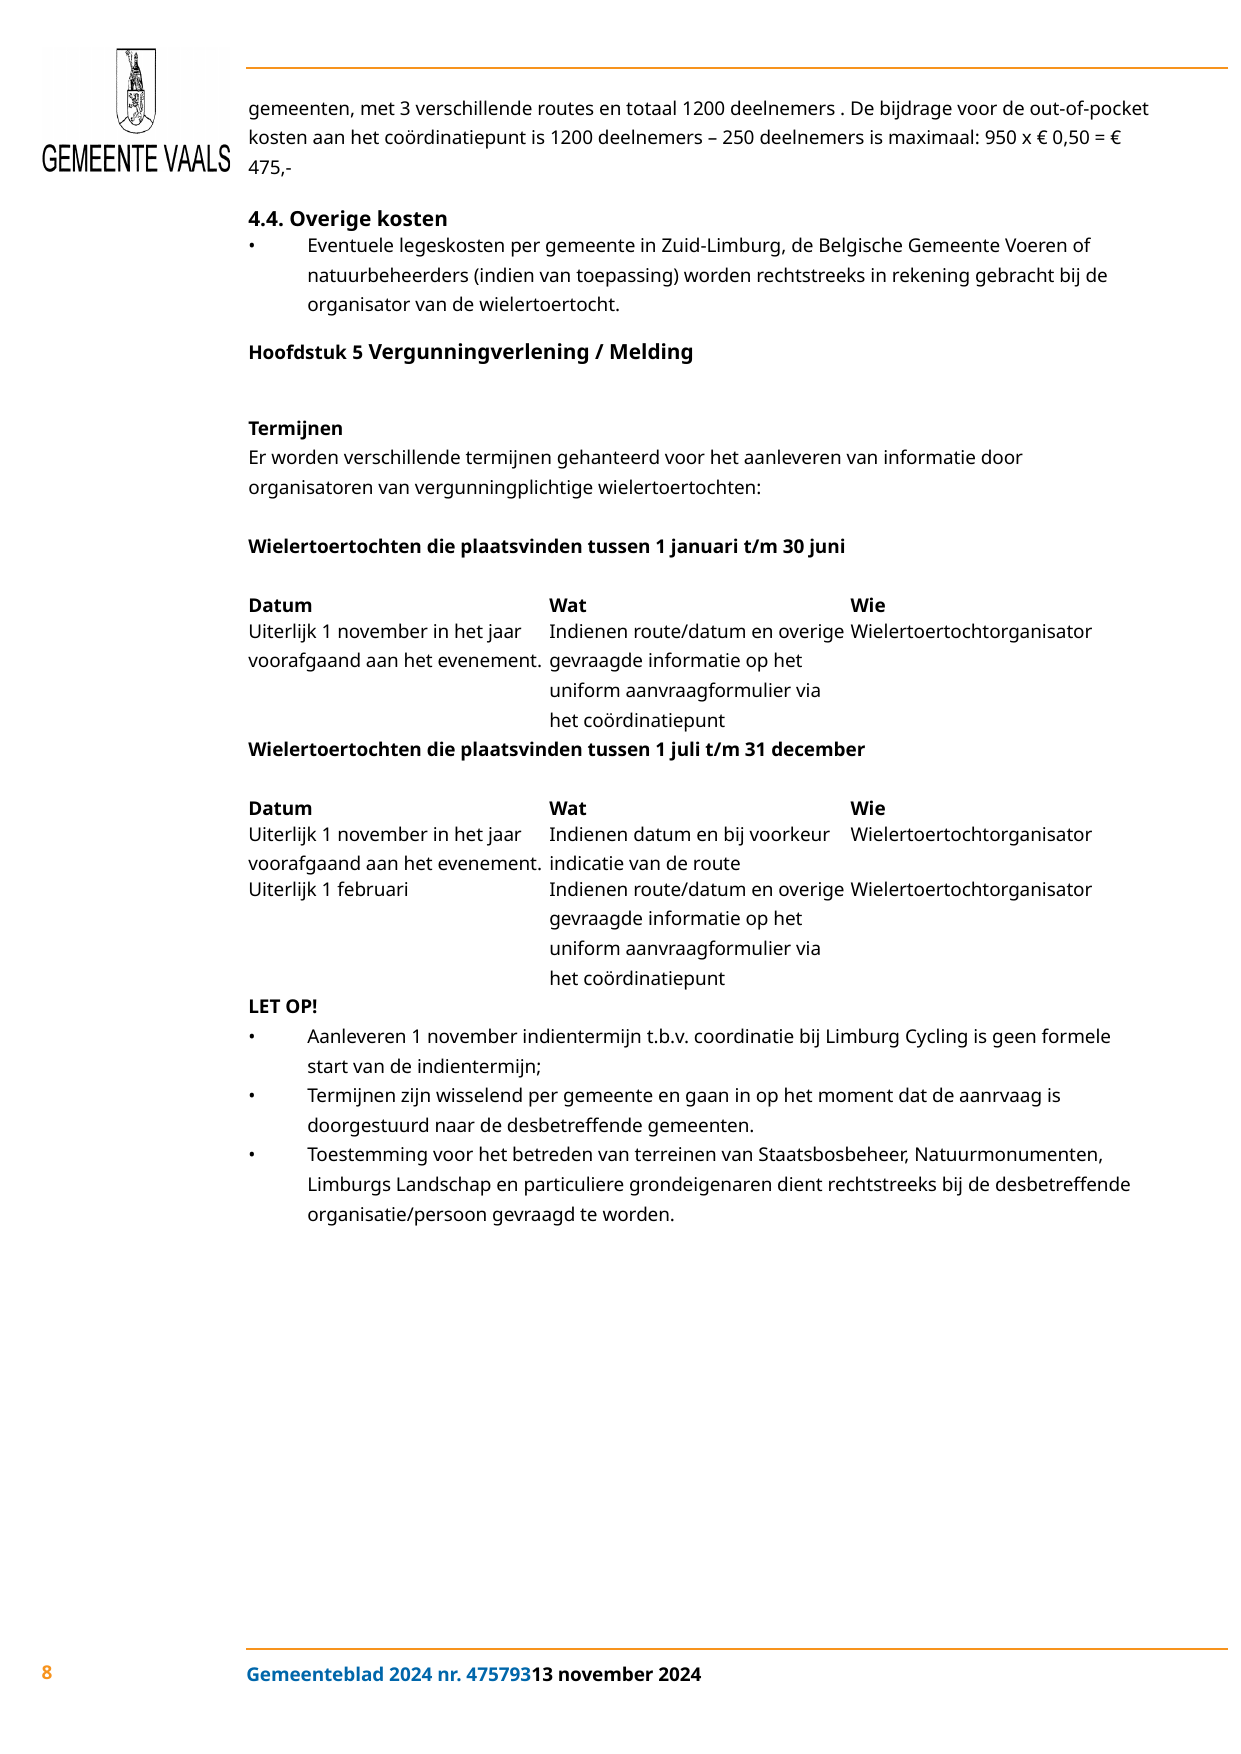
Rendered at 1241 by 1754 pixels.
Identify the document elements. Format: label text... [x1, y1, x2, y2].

table_header Wie [850, 795, 1152, 821]
text LET OP! [248, 994, 1152, 1019]
list Termijnen zijn wisselend per gemeente en gaan in op het moment dat de aanrvaag is doorgestuurd naar de desbetreffende gemeenten. [248, 1082, 1152, 1138]
table_header Wat [549, 795, 850, 821]
table_cell Wielertoertochtorganisator [850, 821, 1152, 876]
list Aanleveren 1 november indientermijn t.b.v. coordinatie bij Limburg Cycling is geen formele start van de indientermijn; [248, 1023, 1152, 1079]
text Wielertoertochten die plaatsvinden tussen 1 juli t/m 31 december [248, 736, 1152, 761]
table_cell Indienen route/datum en overige gevraagde informatie op het uniform aanvraagformulier via het coördinatiepunt [549, 876, 850, 991]
table_cell Wielertoertochtorganisator [850, 618, 1152, 732]
text Termijnen [248, 415, 1152, 440]
table_header Wie [850, 592, 1152, 618]
table_cell Indienen datum en bij voorkeur indicatie van de route [549, 821, 850, 876]
list Eventuele legeskosten per gemeente in Zuid-Limburg, de Belgische Gemeente Voeren of natuurbeheerders (indien van toepassing) worden rechtstreeks in rekening gebracht bij de organisator van de wielertoertocht. [248, 232, 1152, 317]
text Er worden verschillende termijnen gehanteerd voor het aanleveren van informatie door organisatoren van vergunningplichtige wielertoertochten: [248, 444, 1152, 499]
list Toestemming voor het betreden van terreinen van Staatsbosbeheer, Natuurmonumenten, Limburgs Landschap en particuliere grondeigenaren dient rechtstreeks bij de desbetreffende organisatie/persoon gevraagd te worden. [248, 1142, 1152, 1227]
picture [41, 47, 231, 172]
table_cell Uiterlijk 1 november in het jaar voorafgaand aan het evenement. [248, 618, 549, 732]
table_header gemeenten, met 3 verschillende routes en totaal 1200 deelnemers . De bijdrage voor de out-of-pocket kosten aan het coördinatiepunt is 1200 deelnemers – 250 deelnemers is maximaal: 950 x € 0,50 = € 475,- [248, 95, 1152, 180]
table_header Datum [248, 592, 549, 618]
table_header Wat [549, 592, 850, 618]
table_cell Indienen route/datum en overige gevraagde informatie op het uniform aanvraagformulier via het coördinatiepunt [549, 618, 850, 732]
text Hoofdstuk 5 Vergunningverlening / Melding [248, 337, 1152, 365]
text Wielertoertochten die plaatsvinden tussen 1 januari t/m 30 juni [248, 533, 1152, 559]
table_cell Uiterlijk 1 november in het jaar voorafgaand aan het evenement. [248, 821, 549, 876]
table_header Datum [248, 795, 549, 821]
table_cell Uiterlijk 1 februari [248, 876, 549, 991]
table_cell Wielertoertochtorganisator [850, 876, 1152, 991]
text 4.4. Overige kosten [248, 204, 1152, 232]
